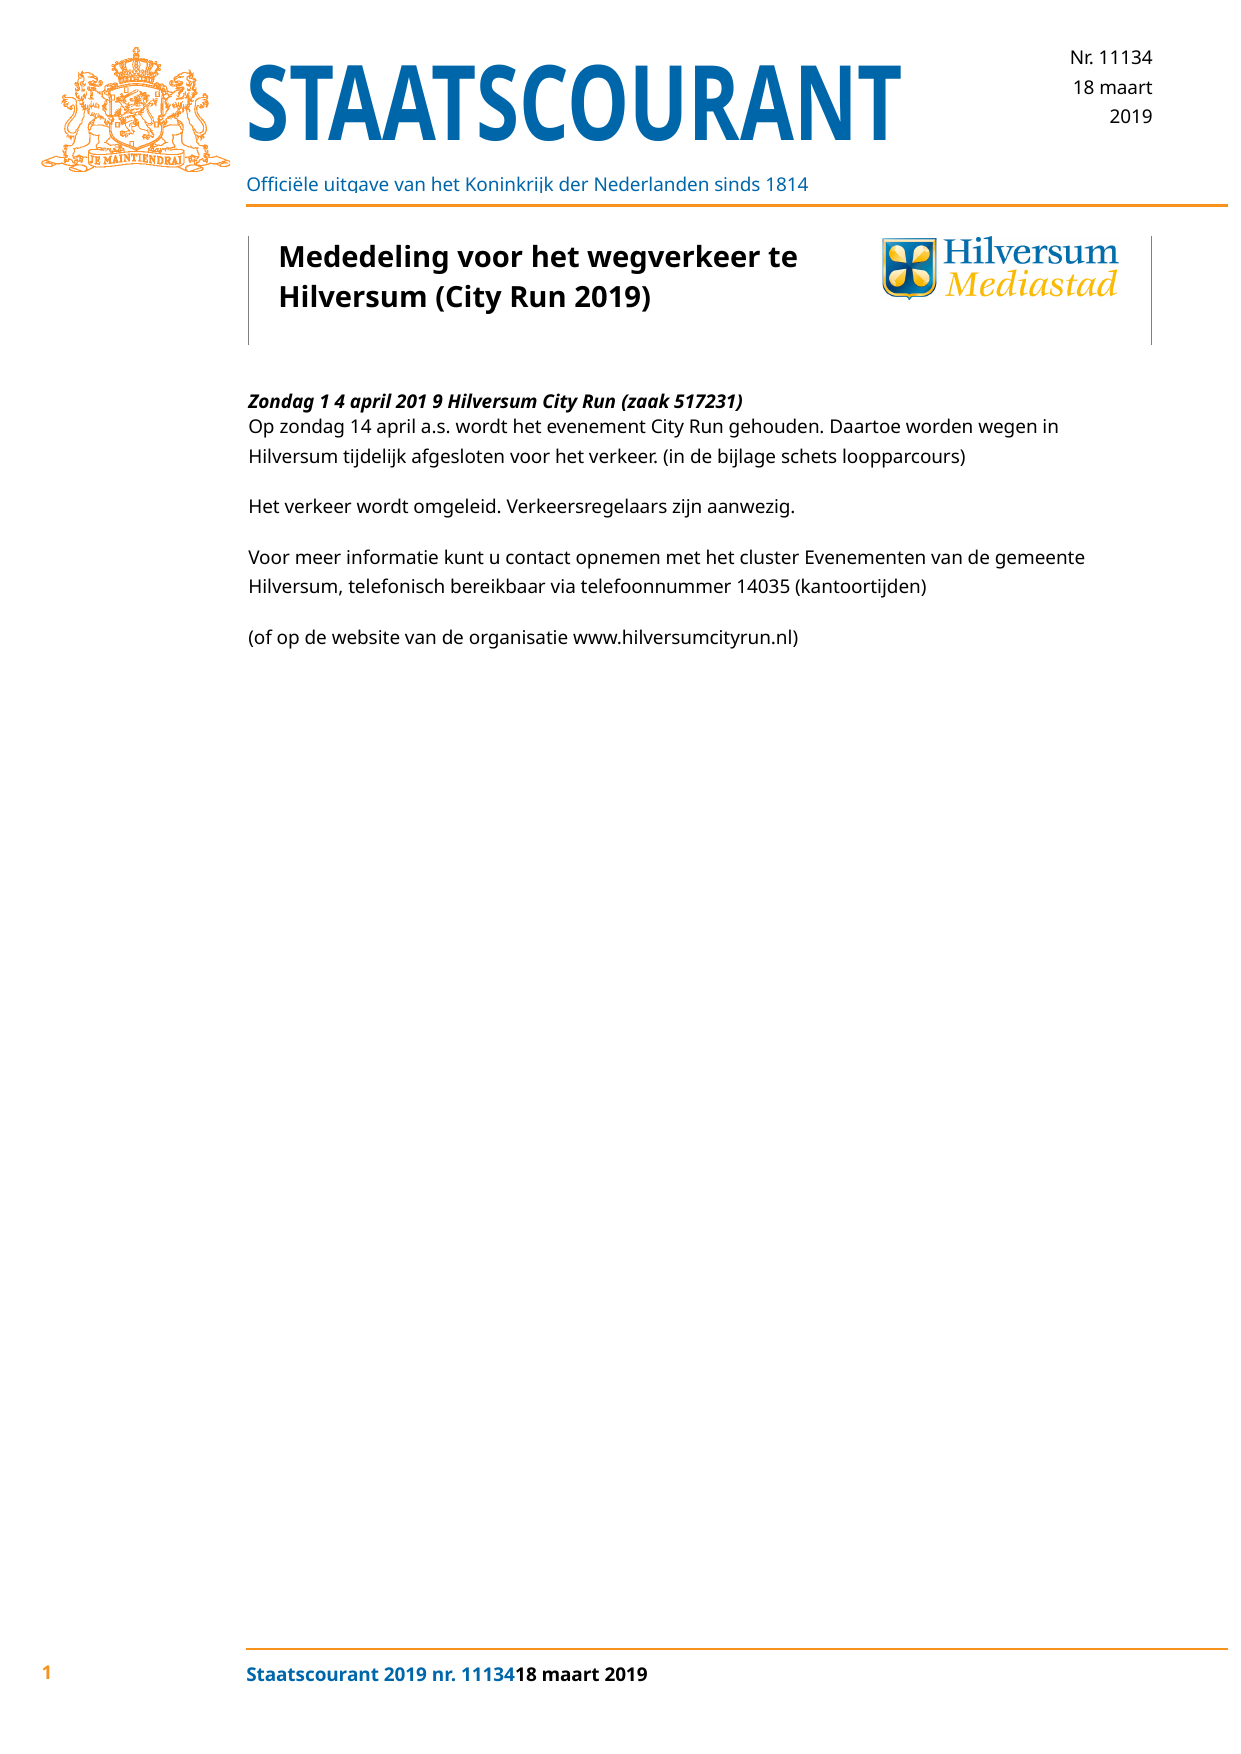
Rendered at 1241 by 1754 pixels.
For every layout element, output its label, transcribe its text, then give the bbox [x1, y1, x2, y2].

table_header [1119, 236, 1151, 299]
table_header [850, 236, 882, 299]
text (of op de website van de organisatie www.hilversumcityrun.nl) [248, 624, 1152, 650]
text Voor meer informatie kunt u contact opnemen met het cluster Evenementen van de gemeente Hilversum, telefonisch bereikbaar via telefoonnummer 14035 (kantoortijden) [248, 544, 1152, 599]
table_header [850, 300, 1151, 345]
picture [882, 236, 1119, 300]
text Op zondag 14 april a.s. wordt het evenement City Run gehouden. Daartoe worden wegen in Hilversum tijdelijk afgesloten voor het verkeer. (in de bijlage schets loopparcours) [248, 413, 1152, 469]
text Het verkeer wordt omgeleid. Verkeersregelaars zijn aanwezig. [248, 493, 1152, 519]
table_header Mededeling voor het wegverkeer te Hilversum (City Run 2019) [249, 236, 850, 345]
text Zondag 1 4 april 201 9 Hilversum City Run (zaak 517231) [248, 388, 1152, 413]
picture [41, 47, 231, 172]
